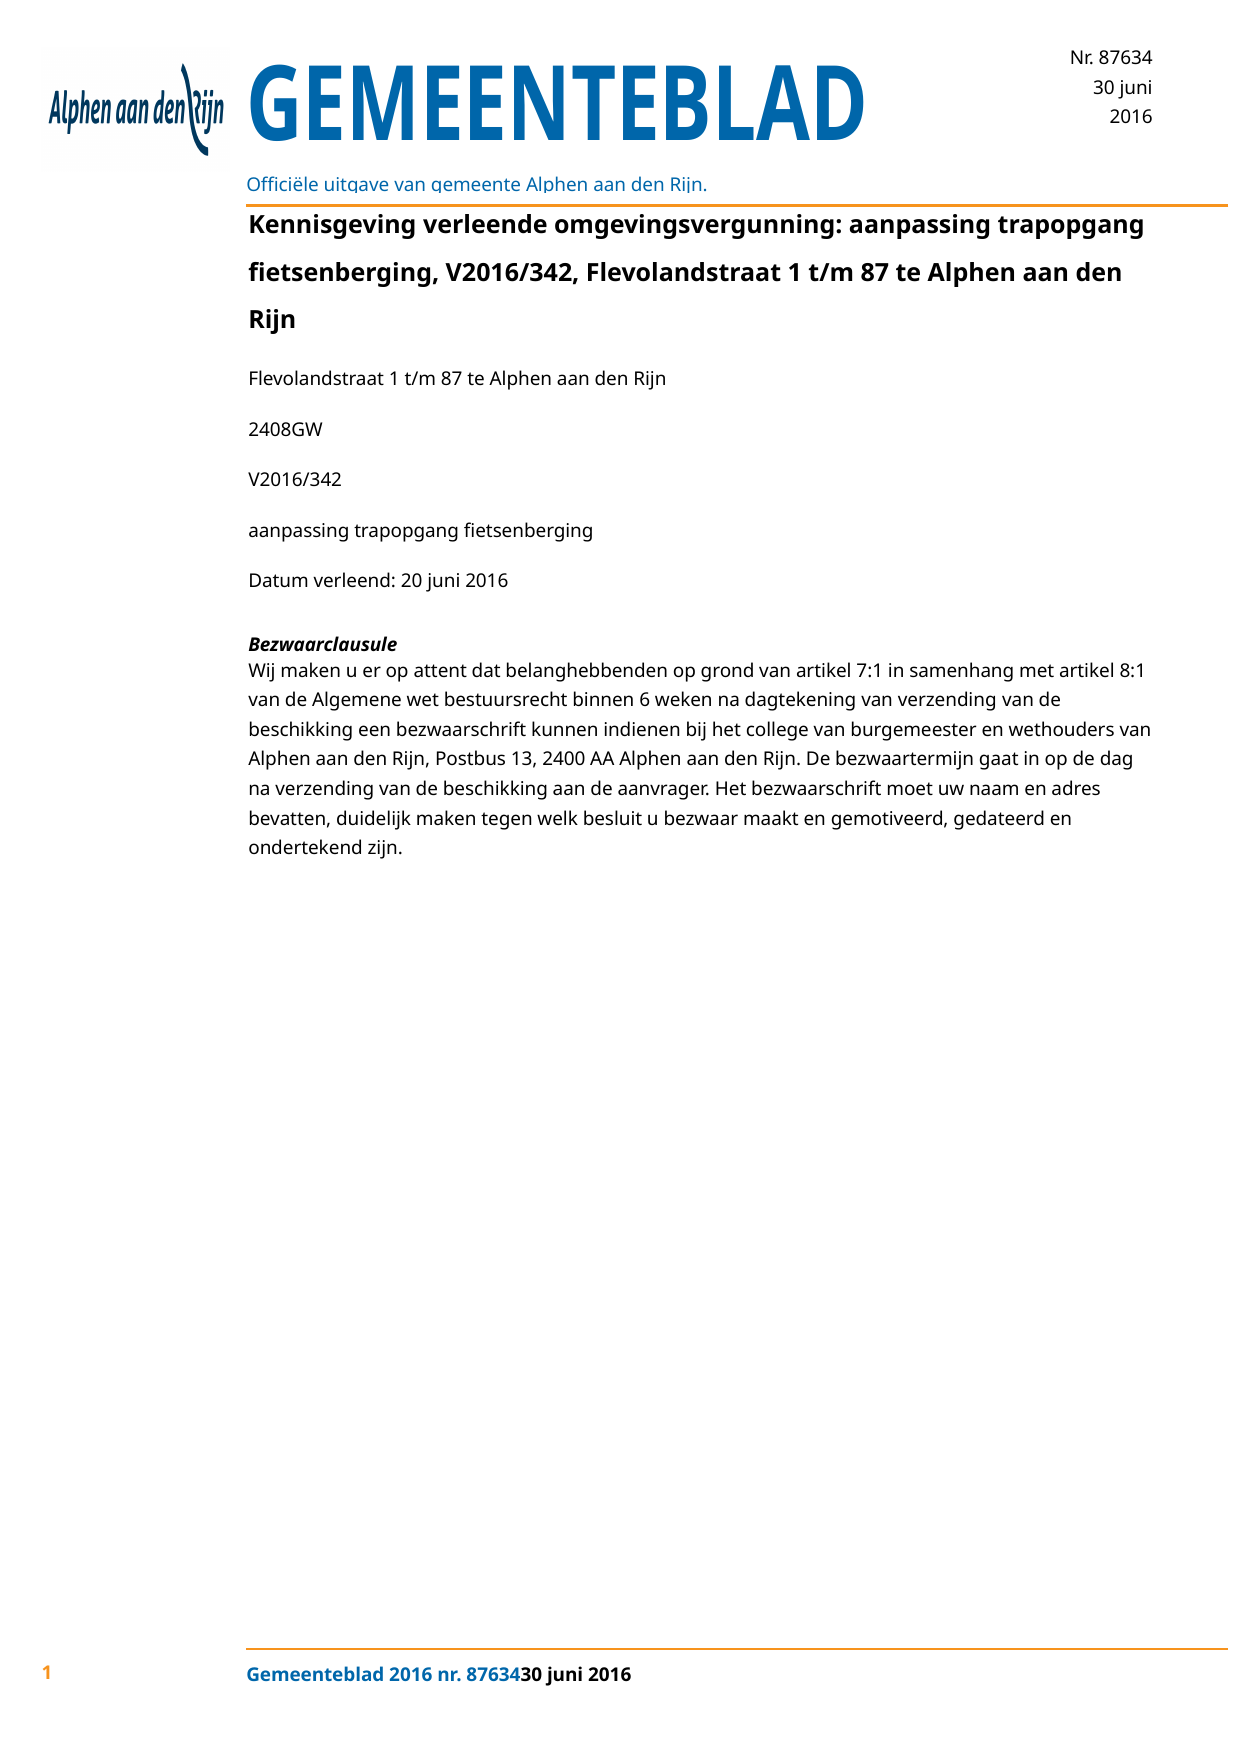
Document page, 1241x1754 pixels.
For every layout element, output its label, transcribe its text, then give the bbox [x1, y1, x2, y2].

text Bezwaarclausule [248, 631, 1152, 657]
text Wij maken u er op attent dat belanghebbenden op grond van artikel 7:1 in samenhang met artikel 8:1 van de Algemene wet bestuursrecht binnen 6 weken na dagtekening van verzending van de beschikking een bezwaarschrift kunnen indienen bij het college van burgemeester en wethouders van Alphen aan den Rijn, Postbus 13, 2400 AA Alphen aan den Rijn. De bezwaartermijn gaat in op de dag na verzending van de beschikking aan de aanvrager. Het bezwaarschrift moet uw naam en adres bevatten, duidelijk maken tegen welk besluit u bezwaar maakt en gemotiveerd, gedateerd en ondertekend zijn. [248, 657, 1152, 860]
text V2016/342 [248, 466, 1152, 492]
text aanpassing trapopgang fietsenberging [248, 517, 1152, 542]
text Kennisgeving verleende omgevingsvergunning: aanpassing trapopgang fietsenberging, V2016/342, Flevolandstraat 1 t/m 87 te Alphen aan den Rijn [248, 207, 1152, 336]
text Datum verleend: 20 juni 2016 [248, 567, 1152, 593]
text Flevolandstraat 1 t/m 87 te Alphen aan den Rijn [248, 366, 1152, 391]
picture [41, 47, 231, 172]
text 2408GW [248, 416, 1152, 442]
